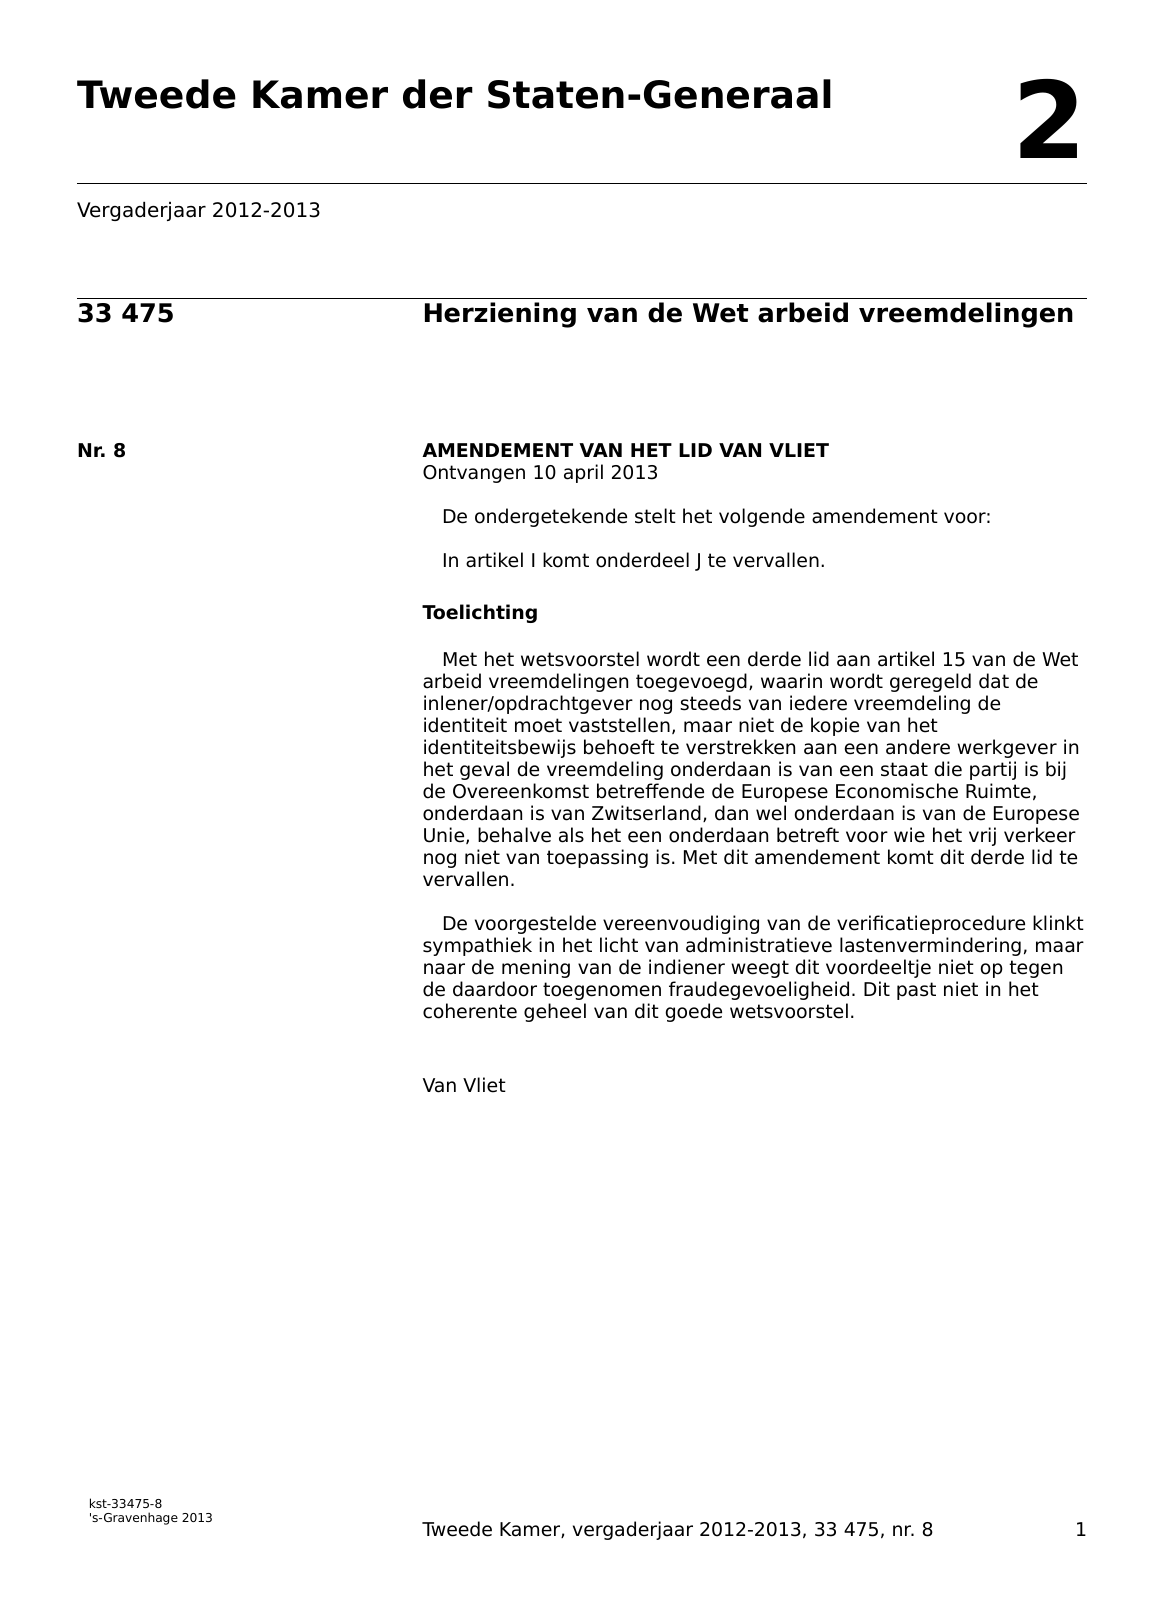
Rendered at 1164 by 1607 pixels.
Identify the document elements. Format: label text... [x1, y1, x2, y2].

subtitle 33 475 Herziening van de Wet arbeid vreemdelingen [77, 299, 1087, 329]
text De ondergetekende stelt het volgende amendement voor: [422, 506, 1087, 528]
subtitle Toelichting [422, 602, 1087, 624]
text Ontvangen 10 april 2013 [422, 462, 1087, 484]
text Met het wetsvoorstel wordt een derde lid aan artikel 15 van de Wet arbeid vreemdelingen toegevoegd, waarin wordt geregeld dat de inlener/opdrachtgever nog steeds van iedere vreemdeling de identiteit moet vaststellen, maar niet de kopie van het identiteitsbewijs behoeft te verstrekken aan een andere werkgever in het geval de vreemdeling onderdaan is van een staat die partij is bij de Overeenkomst betreffende de Europese Economische Ruimte, onderdaan is van Zwitserland, dan wel onderdaan is van de Europese Unie, behalve als het een onderdaan betreft voor wie het vrij verkeer nog niet van toepassing is. Met dit amendement komt dit derde lid te vervallen. [422, 649, 1087, 891]
table_header 2 [886, 59, 1087, 183]
subtitle Nr. 8 AMENDEMENT VAN HET LID VAN VLIET [77, 440, 1087, 462]
text Van Vliet [422, 1053, 1087, 1097]
table_cell Vergaderjaar 2012-2013 [77, 184, 1087, 298]
table_header Tweede Kamer der Staten-Generaal [77, 59, 886, 183]
text De voorgestelde vereenvoudiging van de verificatieprocedure klinkt sympathiek in het licht van administratieve lastenvermindering, maar naar de mening van de indiener weegt dit voordeeltje niet op tegen de daardoor toegenomen fraudegevoeligheid. Dit past niet in het coherente geheel van dit goede wetsvoorstel. [422, 913, 1087, 1023]
text kst-33475-8 [88, 1497, 323, 1511]
text In artikel I komt onderdeel J te vervallen. [422, 550, 1087, 572]
text 's-Gravenhage 2013 [88, 1511, 323, 1525]
